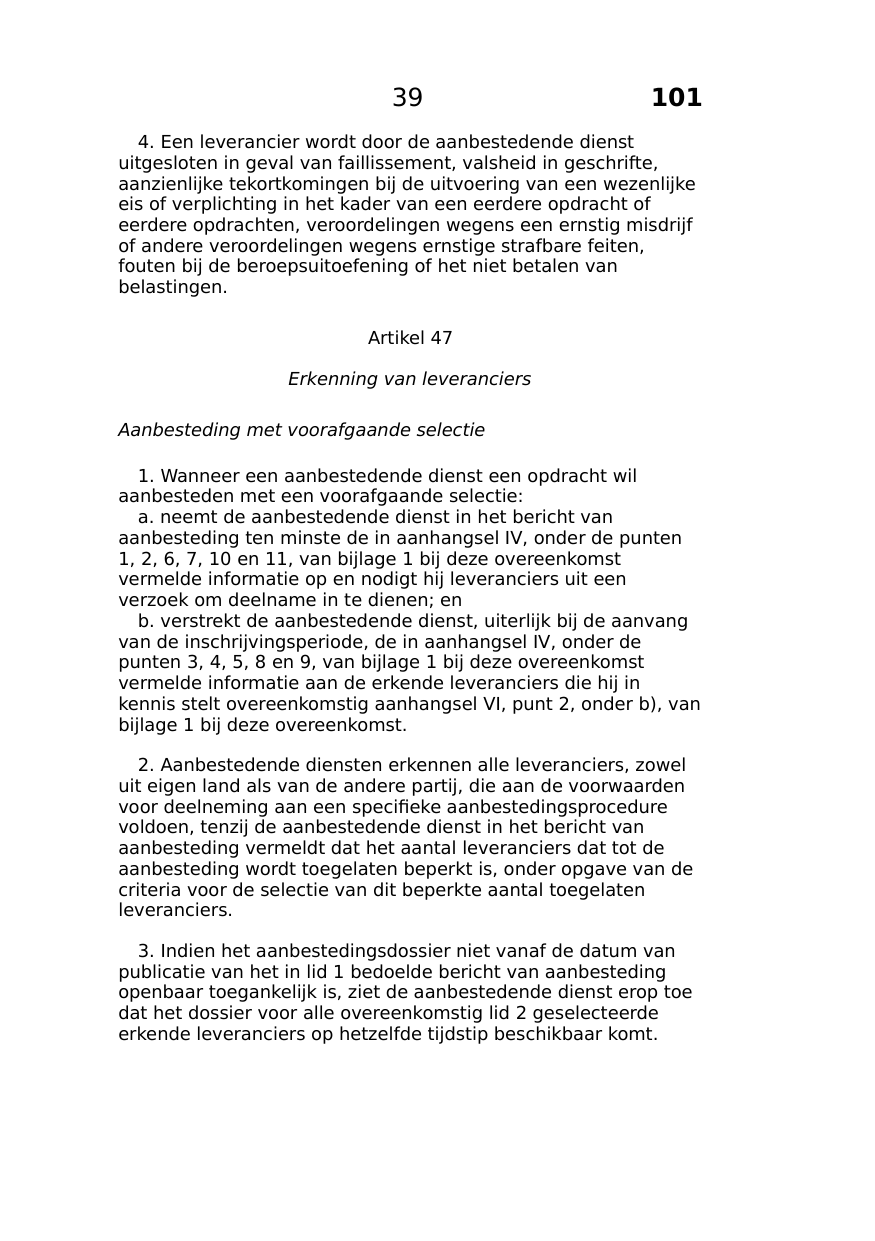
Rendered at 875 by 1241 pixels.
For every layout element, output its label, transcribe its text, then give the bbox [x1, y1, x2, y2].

subtitle Aanbesteding met voorafgaande selectie [118, 420, 703, 441]
text b. verstrekt de aanbestedende dienst, uiterlijk bij de aanvang van de inschrijvingsperiode, de in aanhangsel IV, onder de punten 3, 4, 5, 8 en 9, van bijlage 1 bij deze overeenkomst vermelde informatie aan de erkende leveranciers die hij in kennis stelt overeenkomstig aanhangsel VI, punt 2, onder b), van bijlage 1 bij deze overeenkomst. [118, 611, 703, 735]
text a. neemt de aanbestedende dienst in het bericht van aanbesteding ten minste de in aanhangsel IV, onder de punten 1, 2, 6, 7, 10 en 11, van bijlage 1 bij deze overeenkomst vermelde informatie op en nodigt hij leveranciers uit een verzoek om deelname in te dienen; en [118, 507, 703, 611]
text 1. Wanneer een aanbestedende dienst een opdracht wil aanbesteden met een voorafgaande selectie: [118, 466, 703, 507]
subtitle Artikel 47 Erkenning van leveranciers [118, 328, 703, 390]
text 4. Een leverancier wordt door de aanbestedende dienst uitgesloten in geval van faillissement, valsheid in geschrifte, aanzienlijke tekortkomingen bij de uitvoering van een wezenlijke eis of verplichting in het kader van een eerdere opdracht of eerdere opdrachten, veroordelingen wegens een ernstig misdrijf of andere veroordelingen wegens ernstige strafbare feiten, fouten bij de beroepsuitoefening of het niet betalen van belastingen. [118, 132, 703, 298]
text 3. Indien het aanbestedingsdossier niet vanaf de datum van publicatie van het in lid 1 bedoelde bericht van aanbesteding openbaar toegankelijk is, ziet de aanbestedende dienst erop toe dat het dossier voor alle overeenkomstig lid 2 geselecteerde erkende leveranciers op hetzelfde tijdstip beschikbaar komt. [118, 941, 703, 1044]
text 2. Aanbestedende diensten erkennen alle leveranciers, zowel uit eigen land als van de andere partij, die aan de voorwaarden voor deelneming aan een specifieke aanbestedingsprocedure voldoen, tenzij de aanbestedende dienst in het bericht van aanbesteding vermeldt dat het aantal leveranciers dat tot de aanbesteding wordt toegelaten beperkt is, onder opgave van de criteria voor de selectie van dit beperkte aantal toegelaten leveranciers. [118, 755, 703, 921]
